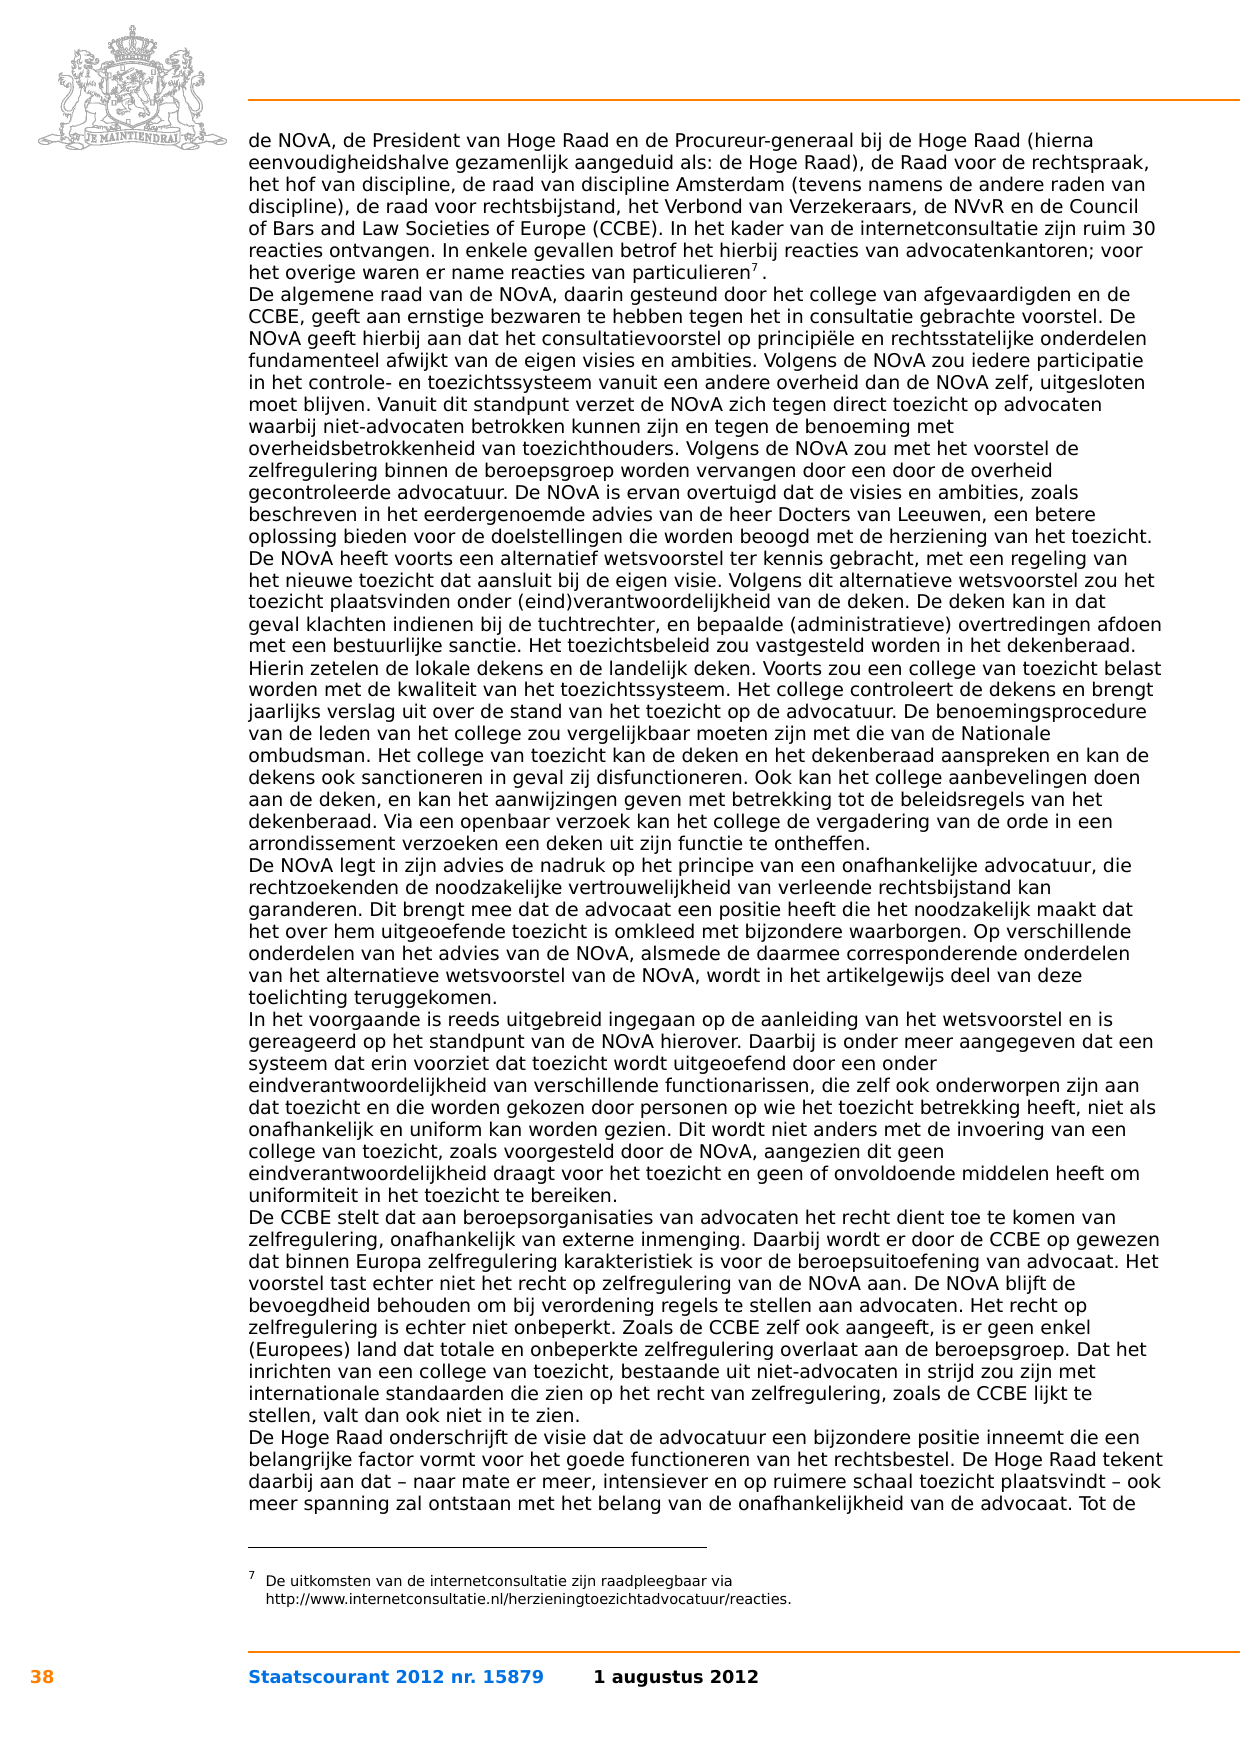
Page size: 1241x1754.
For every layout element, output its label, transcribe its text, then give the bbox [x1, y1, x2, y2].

text De Hoge Raad onderschrijft de visie dat de advocatuur een bijzondere positie inneemt die een belangrijke factor vormt voor het goede functioneren van het rechtsbestel. De Hoge Raad tekent daarbij aan dat – naar mate er meer, intensiever en op ruimere schaal toezicht plaatsvindt – ook meer spanning zal ontstaan met het belang van de onafhankelijkheid van de advocaat. Tot de [248, 1427, 1163, 1514]
picture [38, 25, 227, 150]
text De uitkomsten van de internetconsultatie zijn raadpleegbaar via http://www.internetconsultatie.nl/herzieningtoezichtadvocatuur/reacties. [248, 1569, 1163, 1608]
text De CCBE stelt dat aan beroepsorganisaties van advocaten het recht dient toe te komen van zelfregulering, onafhankelijk van externe inmenging. Daarbij wordt er door de CCBE op gewezen dat binnen Europa zelfregulering karakteristiek is voor de beroepsuitoefening van advocaat. Het voorstel tast echter niet het recht op zelfregulering van de NOvA aan. De NOvA blijft de bevoegdheid behouden om bij verordening regels te stellen aan advocaten. Het recht op zelfregulering is echter niet onbeperkt. Zoals de CCBE zelf ook aangeeft, is er geen enkel (Europees) land dat totale en onbeperkte zelfregulering overlaat aan de beroepsgroep. Dat het inrichten van een college van toezicht, bestaande uit niet-advocaten in strijd zou zijn met internationale standaarden die zien op het recht van zelfregulering, zoals de CCBE lijkt te stellen, valt dan ook niet in te zien. [248, 1207, 1163, 1427]
text De NOvA legt in zijn advies de nadruk op het principe van een onafhankelijke advocatuur, die rechtzoekenden de noodzakelijke vertrouwelijkheid van verleende rechtsbijstand kan garanderen. Dit brengt mee dat de advocaat een positie heeft die het noodzakelijk maakt dat het over hem uitgeoefende toezicht is omkleed met bijzondere waarborgen. Op verschillende onderdelen van het advies van de NOvA, alsmede de daarmee corresponderende onderdelen van het alternatieve wetsvoorstel van de NOvA, wordt in het artikelgewijs deel van deze toelichting teruggekomen. [248, 855, 1163, 1009]
text De algemene raad van de NOvA, daarin gesteund door het college van afgevaardigden en de CCBE, geeft aan ernstige bezwaren te hebben tegen het in consultatie gebrachte voorstel. De NOvA geeft hierbij aan dat het consultatievoorstel op principiële en rechtsstatelijke onderdelen fundamenteel afwijkt van de eigen visies en ambities. Volgens de NOvA zou iedere participatie in het controle- en toezichtssysteem vanuit een andere overheid dan de NOvA zelf, uitgesloten moet blijven. Vanuit dit standpunt verzet de NOvA zich tegen direct toezicht op advocaten waarbij niet-advocaten betrokken kunnen zijn en tegen de benoeming met overheidsbetrokkenheid van toezichthouders. Volgens de NOvA zou met het voorstel de zelfregulering binnen de beroepsgroep worden vervangen door een door de overheid gecontroleerde advocatuur. De NOvA is ervan overtuigd dat de visies en ambities, zoals beschreven in het eerdergenoemde advies van de heer Docters van Leeuwen, een betere oplossing bieden voor de doelstellingen die worden beoogd met de herziening van het toezicht. De NOvA heeft voorts een alternatief wetsvoorstel ter kennis gebracht, met een regeling van het nieuwe toezicht dat aansluit bij de eigen visie. Volgens dit alternatieve wetsvoorstel zou het toezicht plaatsvinden onder (eind)verantwoordelijkheid van de deken. De deken kan in dat geval klachten indienen bij de tuchtrechter, en bepaalde (administratieve) overtredingen afdoen met een bestuurlijke sanctie. Het toezichtsbeleid zou vastgesteld worden in het dekenberaad. Hierin zetelen de lokale dekens en de landelijk deken. Voorts zou een college van toezicht belast worden met de kwaliteit van het toezichtssysteem. Het college controleert de dekens en brengt jaarlijks verslag uit over de stand van het toezicht op de advocatuur. De benoemingsprocedure van de leden van het college zou vergelijkbaar moeten zijn met die van de Nationale ombudsman. Het college van toezicht kan de deken en het dekenberaad aanspreken en kan de dekens ook sanctioneren in geval zij disfunctioneren. Ook kan het college aanbevelingen doen aan de deken, en kan het aanwijzingen geven met betrekking tot de beleidsregels van het dekenberaad. Via een openbaar verzoek kan het college de vergadering van de orde in een arrondissement verzoeken een deken uit zijn functie te ontheffen. [248, 284, 1163, 855]
text de NOvA, de President van Hoge Raad en de Procureur-generaal bij de Hoge Raad (hierna eenvoudigheidshalve gezamenlijk aangeduid als: de Hoge Raad), de Raad voor de rechtspraak, het hof van discipline, de raad van discipline Amsterdam (tevens namens de andere raden van discipline), de raad voor rechtsbijstand, het Verbond van Verzekeraars, de NVvR en de Council of Bars and Law Societies of Europe (CCBE). In het kader van de internetconsultatie zijn ruim 30 reacties ontvangen. In enkele gevallen betrof het hierbij reacties van advocatenkantoren; voor het overige waren er name reacties van particulieren. [248, 130, 1163, 284]
text In het voorgaande is reeds uitgebreid ingegaan op de aanleiding van het wetsvoorstel en is gereageerd op het standpunt van de NOvA hierover. Daarbij is onder meer aangegeven dat een systeem dat erin voorziet dat toezicht wordt uitgeoefend door een onder eindverantwoordelijkheid van verschillende functionarissen, die zelf ook onderworpen zijn aan dat toezicht en die worden gekozen door personen op wie het toezicht betrekking heeft, niet als onafhankelijk en uniform kan worden gezien. Dit wordt niet anders met de invoering van een college van toezicht, zoals voorgesteld door de NOvA, aangezien dit geen eindverantwoordelijkheid draagt voor het toezicht en geen of onvoldoende middelen heeft om uniformiteit in het toezicht te bereiken. [248, 1009, 1163, 1207]
